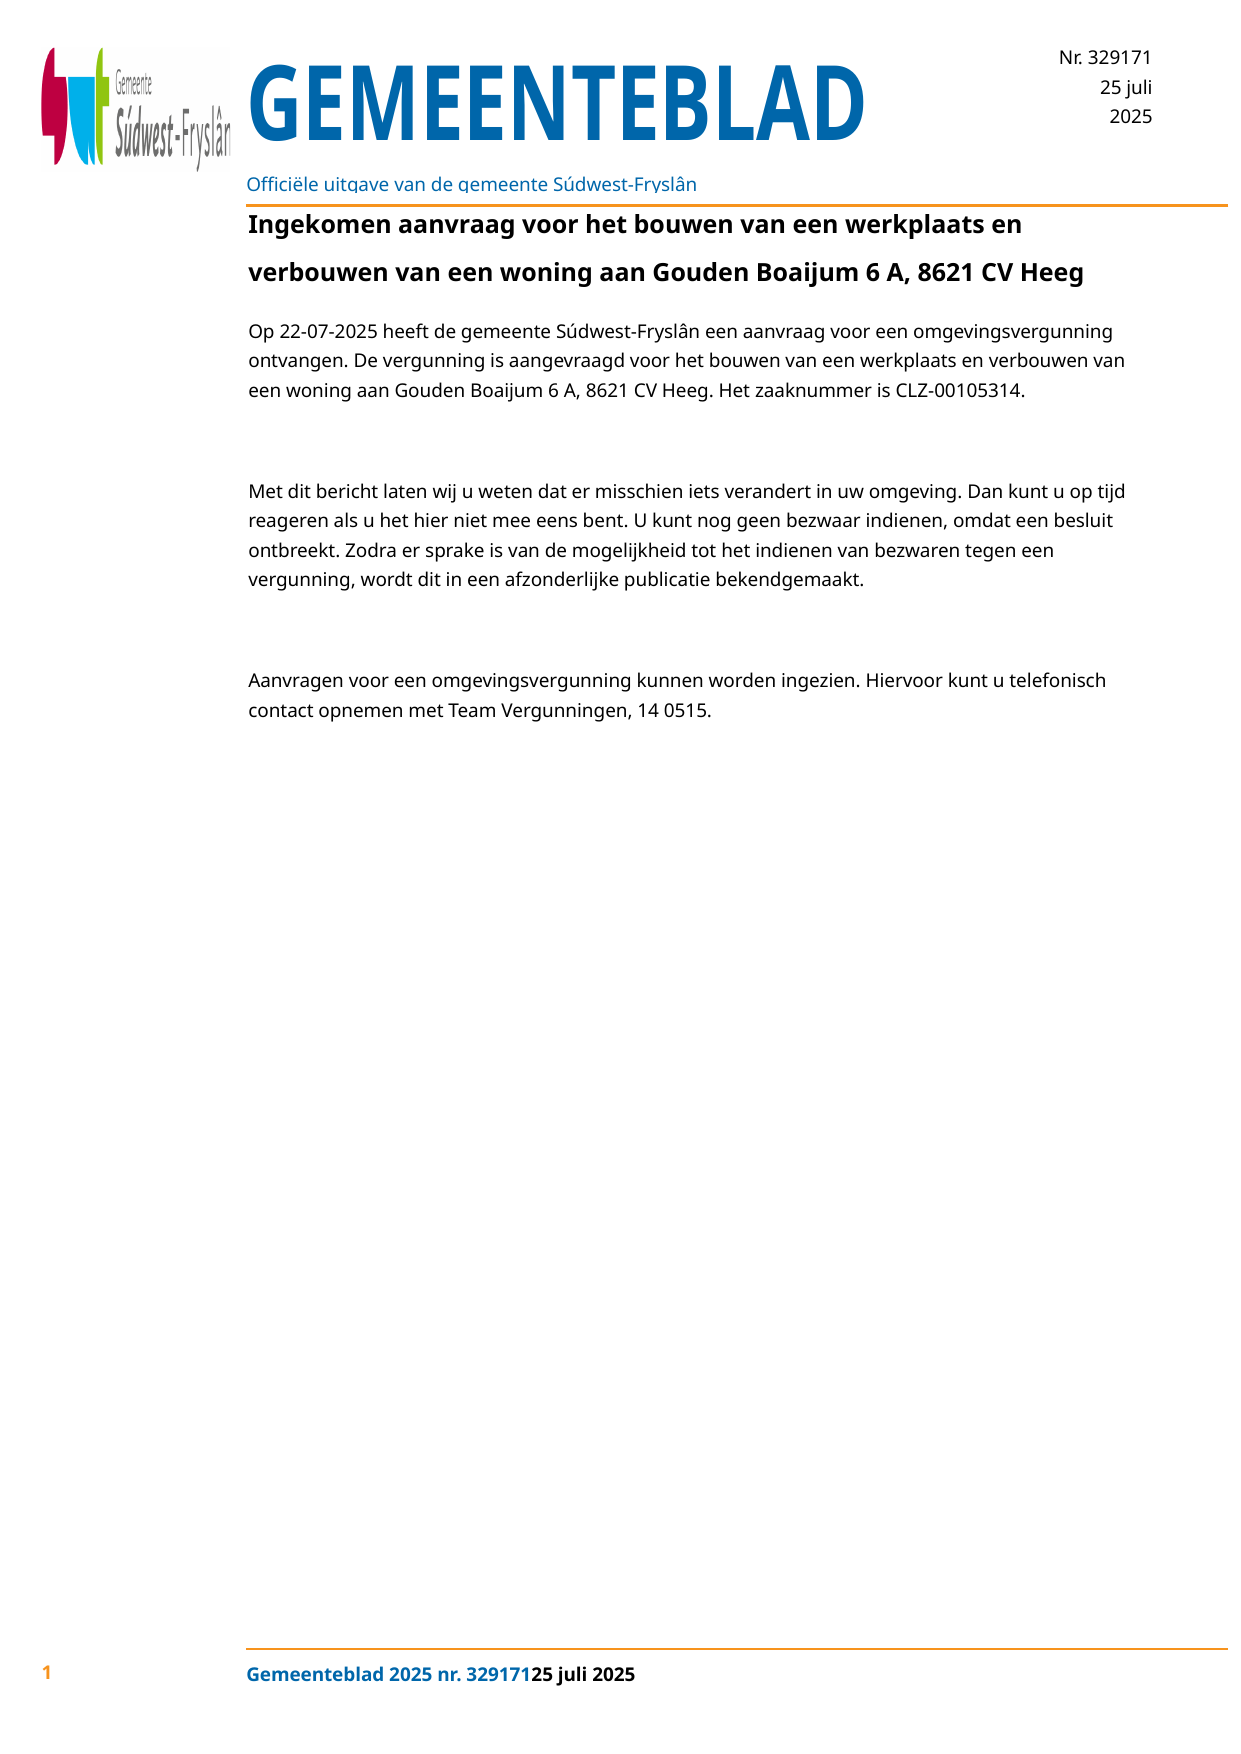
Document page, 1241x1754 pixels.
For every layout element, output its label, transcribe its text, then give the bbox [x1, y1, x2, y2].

text Ingekomen aanvraag voor het bouwen van een werkplaats en verbouwen van een woning aan Gouden Boaijum 6 A, 8621 CV Heeg [248, 207, 1152, 288]
text Aanvragen voor een omgevingsvergunning kunnen worden ingezien. Hiervoor kunt u telefonisch contact opnemen met Team Vergunningen, 14 0515. [248, 667, 1152, 723]
text Op 22-07-2025 heeft de gemeente Súdwest-Fryslân een aanvraag voor een omgevingsvergunning ontvangen. De vergunning is aangevraagd voor het bouwen van een werkplaats en verbouwen van een woning aan Gouden Boaijum 6 A, 8621 CV Heeg. Het zaaknummer is CLZ-00105314. [248, 318, 1152, 403]
picture [41, 47, 231, 172]
text Met dit bericht laten wij u weten dat er misschien iets verandert in uw omgeving. Dan kunt u op tijd reageren als u het hier niet mee eens bent. U kunt nog geen bezwaar indienen, omdat een besluit ontbreekt. Zodra er sprake is van de mogelijkheid tot het indienen van bezwaren tegen een vergunning, wordt dit in een afzonderlijke publicatie bekendgemaakt. [248, 478, 1152, 592]
